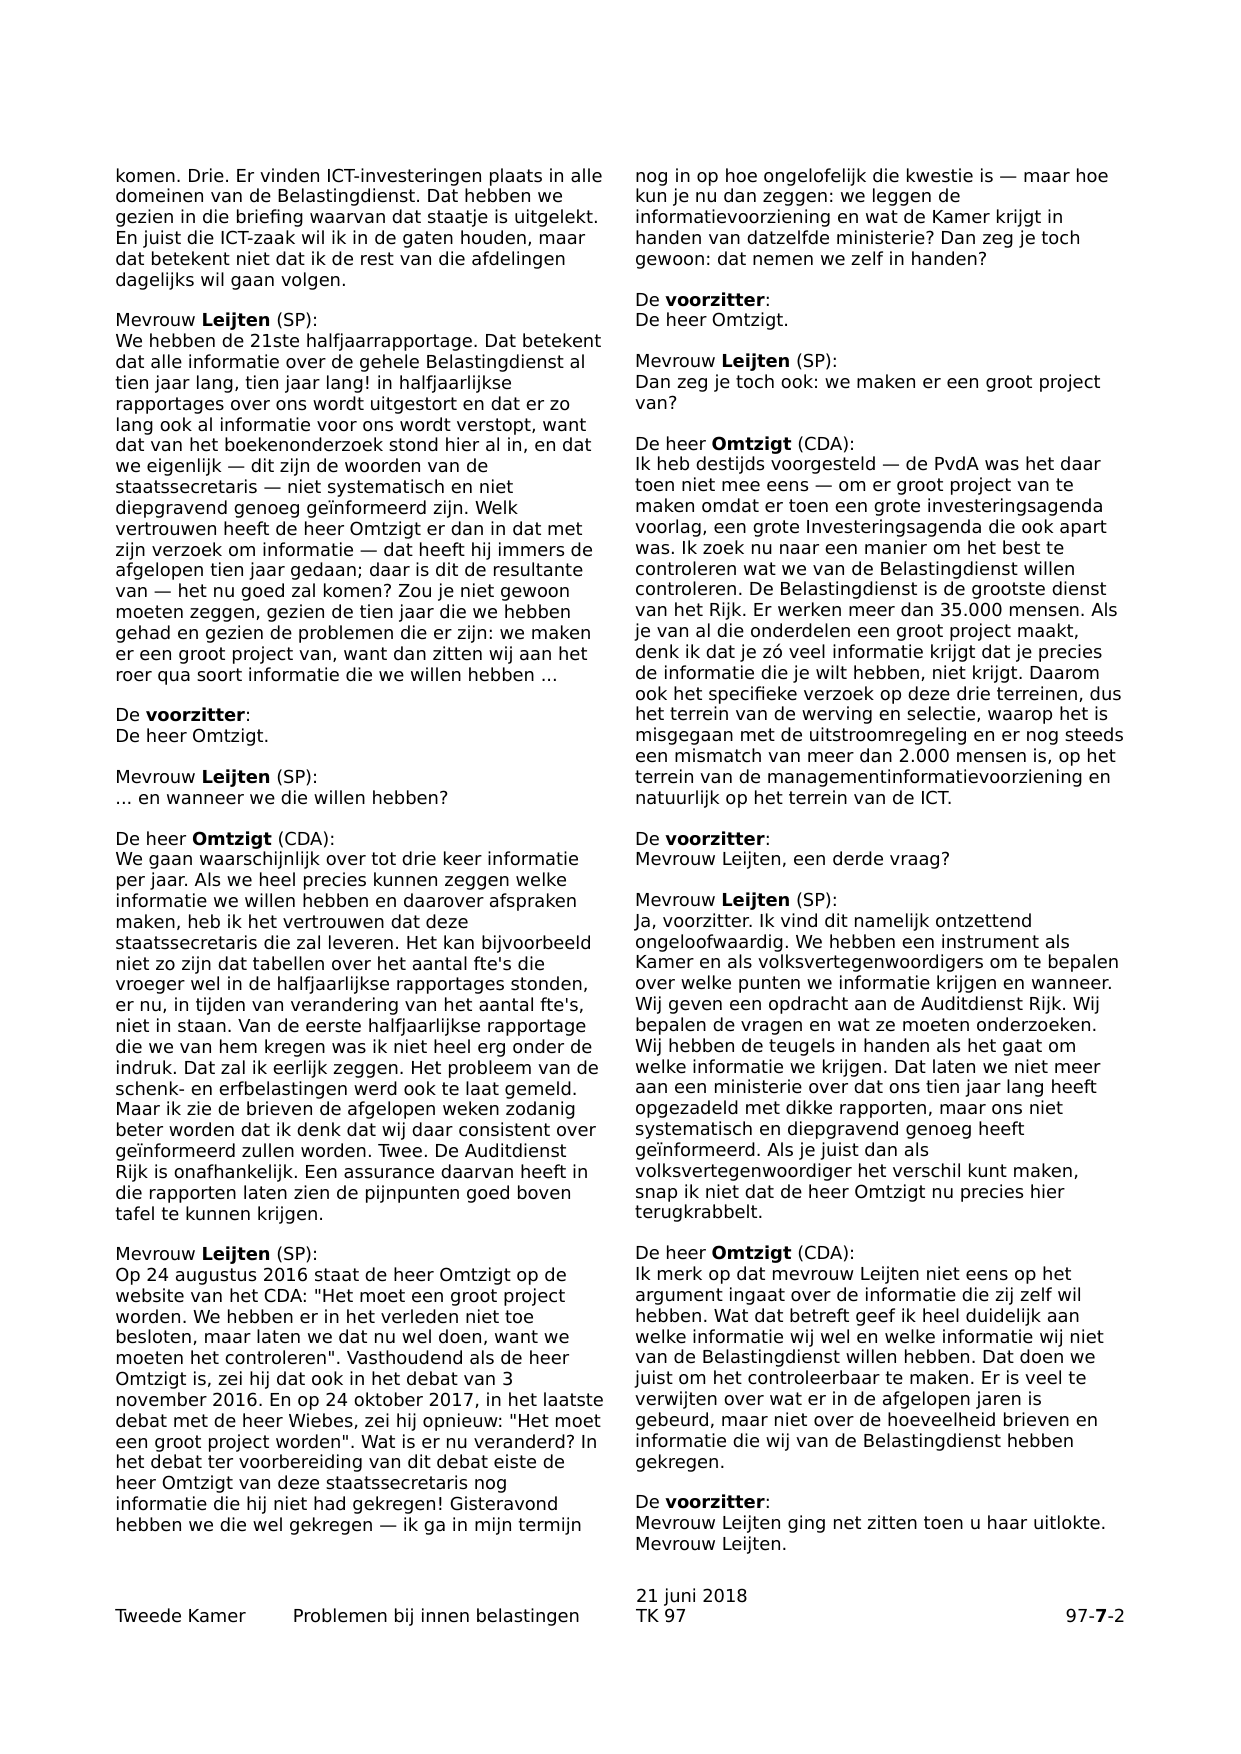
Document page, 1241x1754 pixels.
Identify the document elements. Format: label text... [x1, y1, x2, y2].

text Mevrouw Leijten (SP): [115, 1244, 605, 1265]
text Mevrouw Leijten (SP): [635, 890, 1125, 911]
text De voorzitter: [635, 1492, 1125, 1513]
text Ik heb destijds voorgesteld — de PvdA was het daar toen niet mee eens — om er groot project van te maken omdat er toen een grote investeringsagenda voorlag, een grote Investeringsagenda die ook apart was. Ik zoek nu naar een manier om het best te controleren wat we van de Belastingdienst willen controleren. De Belastingdienst is de grootste dienst van het Rijk. Er werken meer dan 35.000 mensen. Als je van al die onderdelen een groot project maakt, denk ik dat je zó veel informatie krijgt dat je precies de informatie die je wilt hebben, niet krijgt. Daarom ook het specifieke verzoek op deze drie terreinen, dus het terrein van de werving en selectie, waarop het is misgegaan met de uitstroomregeling en er nog steeds een mismatch van meer dan 2.000 mensen is, op het terrein van de managementinformatievoorziening en natuurlijk op het terrein van de ICT. [635, 454, 1125, 808]
text De heer Omtzigt. [635, 310, 1125, 331]
text Ja, voorzitter. Ik vind dit namelijk ontzettend ongeloofwaardig. We hebben een instrument als Kamer en als volksvertegenwoordigers om te bepalen over welke punten we informatie krijgen en wanneer. Wij geven een opdracht aan de Auditdienst Rijk. Wij bepalen de vragen en wat ze moeten onderzoeken. Wij hebben de teugels in handen als het gaat om welke informatie we krijgen. Dat laten we niet meer aan een ministerie over dat ons tien jaar lang heeft opgezadeld met dikke rapporten, maar ons niet systematisch en diepgravend genoeg heeft geïnformeerd. Als je juist dan als volksvertegenwoordiger het verschil kunt maken, snap ik niet dat de heer Omtzigt nu precies hier terugkrabbelt. [635, 911, 1125, 1223]
text Op 24 augustus 2016 staat de heer Omtzigt op de website van het CDA: "Het moet een groot project worden. We hebben er in het verleden niet toe besloten, maar laten we dat nu wel doen, want we moeten het controleren". Vasthoudend als de heer Omtzigt is, zei hij dat ook in het debat van 3 november 2016. En op 24 oktober 2017, in het laatste debat met de heer Wiebes, zei hij opnieuw: "Het moet een groot project worden". Wat is er nu veranderd? In het debat ter voorbereiding van dit debat eiste de heer Omtzigt van deze staatssecretaris nog informatie die hij niet had gekregen! Gisteravond hebben we die wel gekregen — ik ga in mijn termijn [115, 1265, 605, 1536]
text Dan zeg je toch ook: we maken er een groot project van? [635, 372, 1125, 413]
text De voorzitter: [635, 828, 1125, 849]
text Ik merk op dat mevrouw Leijten niet eens op het argument ingaat over de informatie die zij zelf wil hebben. Wat dat betreft geef ik heel duidelijk aan welke informatie wij wel en welke informatie wij niet van de Belastingdienst willen hebben. Dat doen we juist om het controleerbaar te maken. Er is veel te verwijten over wat er in de afgelopen jaren is gebeurd, maar niet over de hoeveelheid brieven en informatie die wij van de Belastingdienst hebben gekregen. [635, 1264, 1125, 1472]
text nog in op hoe ongelofelijk die kwestie is — maar hoe kun je nu dan zeggen: we leggen de informatievoorziening en wat de Kamer krijgt in handen van datzelfde ministerie? Dan zeg je toch gewoon: dat nemen we zelf in handen? [635, 165, 1125, 269]
text Mevrouw Leijten (SP): [115, 310, 605, 331]
text Mevrouw Leijten (SP): [115, 767, 605, 787]
text We hebben de 21ste halfjaarrapportage. Dat betekent dat alle informatie over de gehele Belastingdienst al tien jaar lang, tien jaar lang! in halfjaarlijkse rapportages over ons wordt uitgestort en dat er zo lang ook al informatie voor ons wordt verstopt, want dat van het boekenonderzoek stond hier al in, en dat we eigenlijk — dit zijn de woorden van de staatssecretaris — niet systematisch en niet diepgravend genoeg geïnformeerd zijn. Welk vertrouwen heeft de heer Omtzigt er dan in dat met zijn verzoek om informatie — dat heeft hij immers de afgelopen tien jaar gedaan; daar is dit de resultante van — het nu goed zal komen? Zou je niet gewoon moeten zeggen, gezien de tien jaar die we hebben gehad en gezien de problemen die er zijn: we maken er een groot project van, want dan zitten wij aan het roer qua soort informatie die we willen hebben ... [115, 331, 605, 685]
text Mevrouw Leijten ging net zitten toen u haar uitlokte. Mevrouw Leijten. [635, 1513, 1125, 1554]
text De heer Omtzigt (CDA): [635, 1243, 1125, 1264]
text De heer Omtzigt (CDA): [115, 828, 605, 849]
text We gaan waarschijnlijk over tot drie keer informatie per jaar. Als we heel precies kunnen zeggen welke informatie we willen hebben en daarover afspraken maken, heb ik het vertrouwen dat deze staatssecretaris die zal leveren. Het kan bijvoorbeeld niet zo zijn dat tabellen over het aantal fte's die vroeger wel in de halfjaarlijkse rapportages stonden, er nu, in tijden van verandering van het aantal fte's, niet in staan. Van de eerste halfjaarlijkse rapportage die we van hem kregen was ik niet heel erg onder de indruk. Dat zal ik eerlijk zeggen. Het probleem van de schenk- en erfbelastingen werd ook te laat gemeld. Maar ik zie de brieven de afgelopen weken zodanig beter worden dat ik denk dat wij daar consistent over geïnformeerd zullen worden. Twee. De Auditdienst Rijk is onafhankelijk. Een assurance daarvan heeft in die rapporten laten zien de pijnpunten goed boven tafel te kunnen krijgen. [115, 849, 605, 1224]
text Mevrouw Leijten (SP): [635, 351, 1125, 372]
text De voorzitter: [635, 289, 1125, 310]
text ... en wanneer we die willen hebben? [115, 787, 605, 808]
text De heer Omtzigt. [115, 726, 605, 747]
text De voorzitter: [115, 705, 605, 726]
text De heer Omtzigt (CDA): [635, 433, 1125, 454]
text komen. Drie. Er vinden ICT-investeringen plaats in alle domeinen van de Belastingdienst. Dat hebben we gezien in die briefing waarvan dat staatje is uitgelekt. En juist die ICT-zaak wil ik in de gaten houden, maar dat betekent niet dat ik de rest van die afdelingen dagelijks wil gaan volgen. [115, 165, 605, 290]
text Mevrouw Leijten, een derde vraag? [635, 849, 1125, 870]
